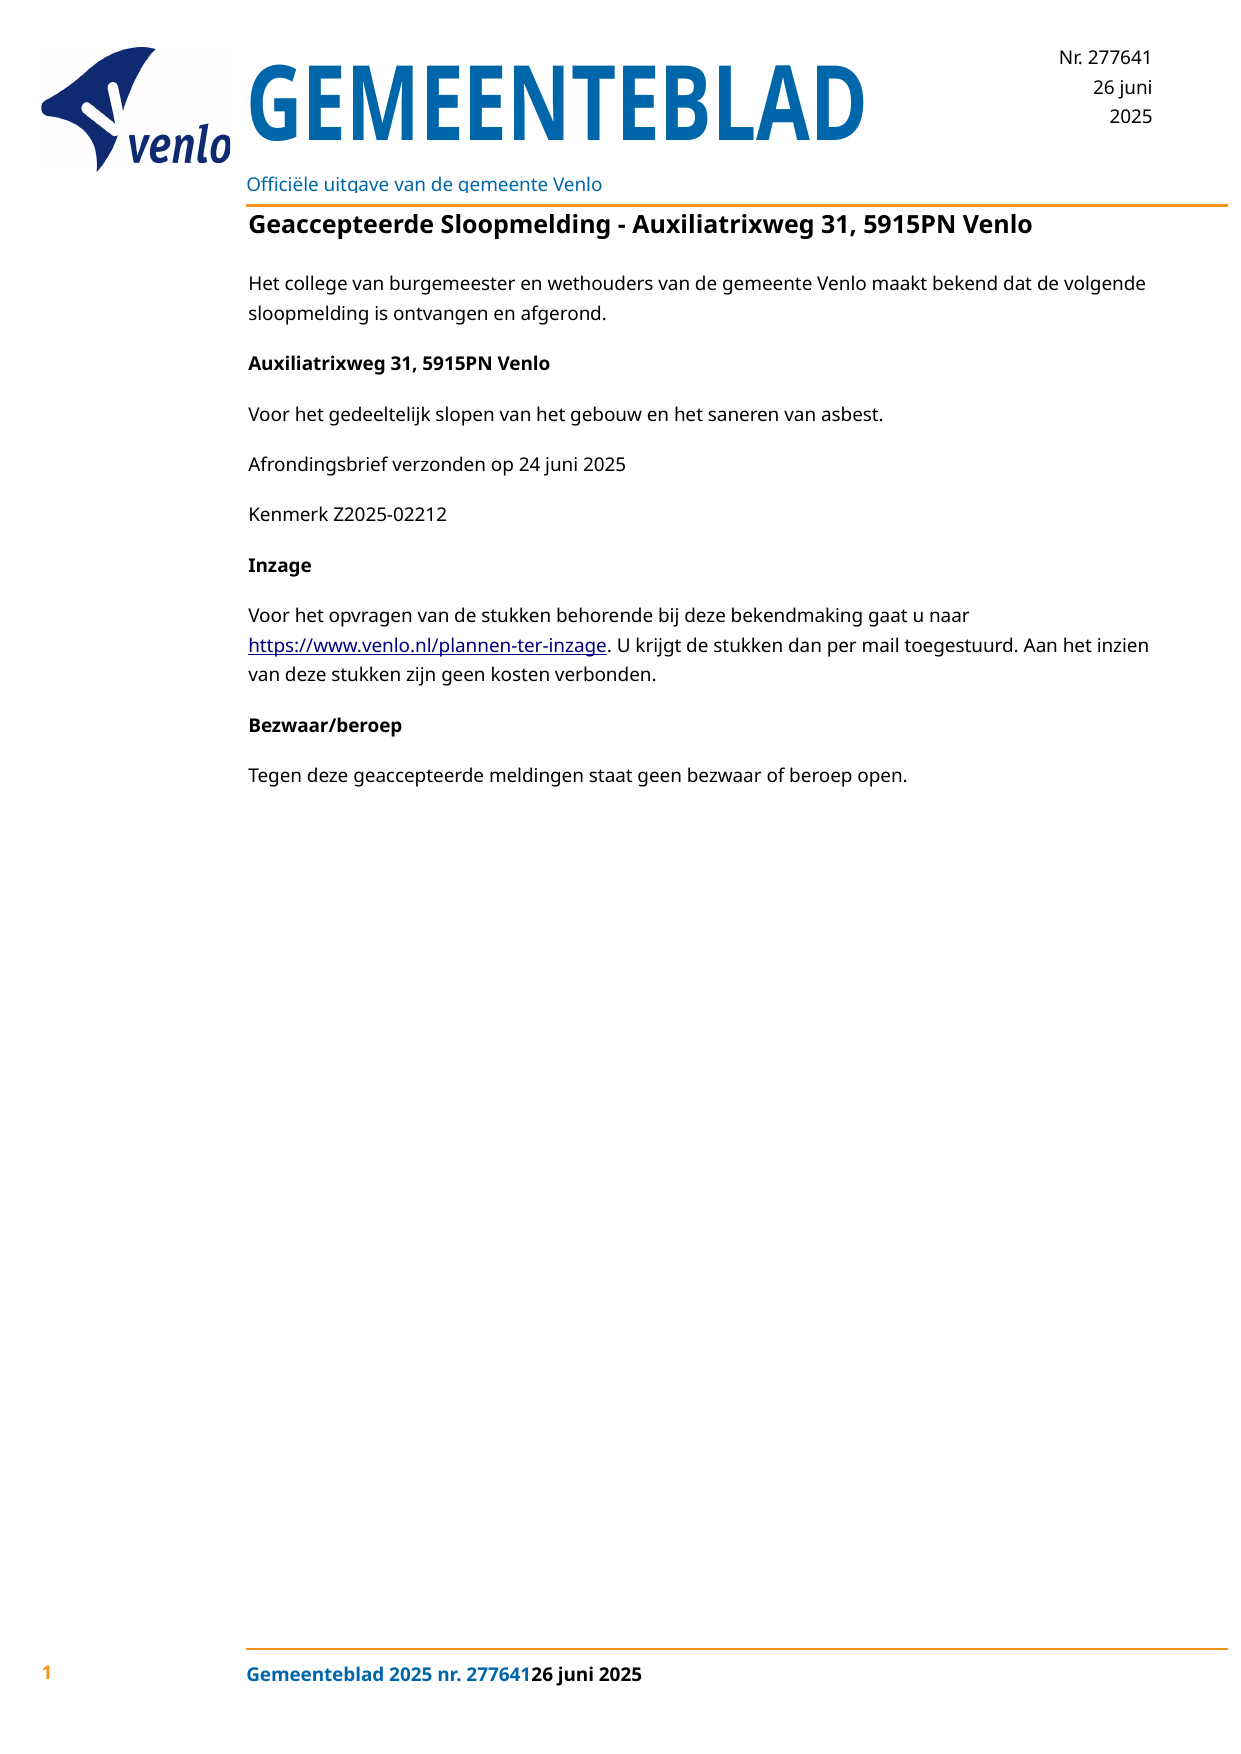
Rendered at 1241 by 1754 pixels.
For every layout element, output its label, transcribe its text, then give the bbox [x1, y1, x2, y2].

text Geaccepteerde Sloopmelding - Auxiliatrixweg 31, 5915PN Venlo [248, 207, 1152, 241]
text Voor het opvragen van de stukken behorende bij deze bekendmaking gaat u naar https://www.venlo.nl/plannen-ter-inzage. U krijgt de stukken dan per mail toegestuurd. Aan het inzien van deze stukken zijn geen kosten verbonden. [248, 602, 1152, 687]
text Tegen deze geaccepteerde meldingen staat geen bezwaar of beroep open. [248, 762, 1152, 788]
text Inzage [248, 552, 1152, 578]
text Kenmerk Z2025-02212 [248, 502, 1152, 527]
picture [41, 47, 231, 172]
text Het college van burgemeester en wethouders van de gemeente Venlo maakt bekend dat de volgende sloopmelding is ontvangen en afgerond. [248, 270, 1152, 326]
text Voor het gedeeltelijk slopen van het gebouw en het saneren van asbest. [248, 401, 1152, 426]
text Bezwaar/beroep [248, 712, 1152, 738]
text Afrondingsbrief verzonden op 24 juni 2025 [248, 451, 1152, 477]
text Auxiliatrixweg 31, 5915PN Venlo [248, 350, 1152, 376]
